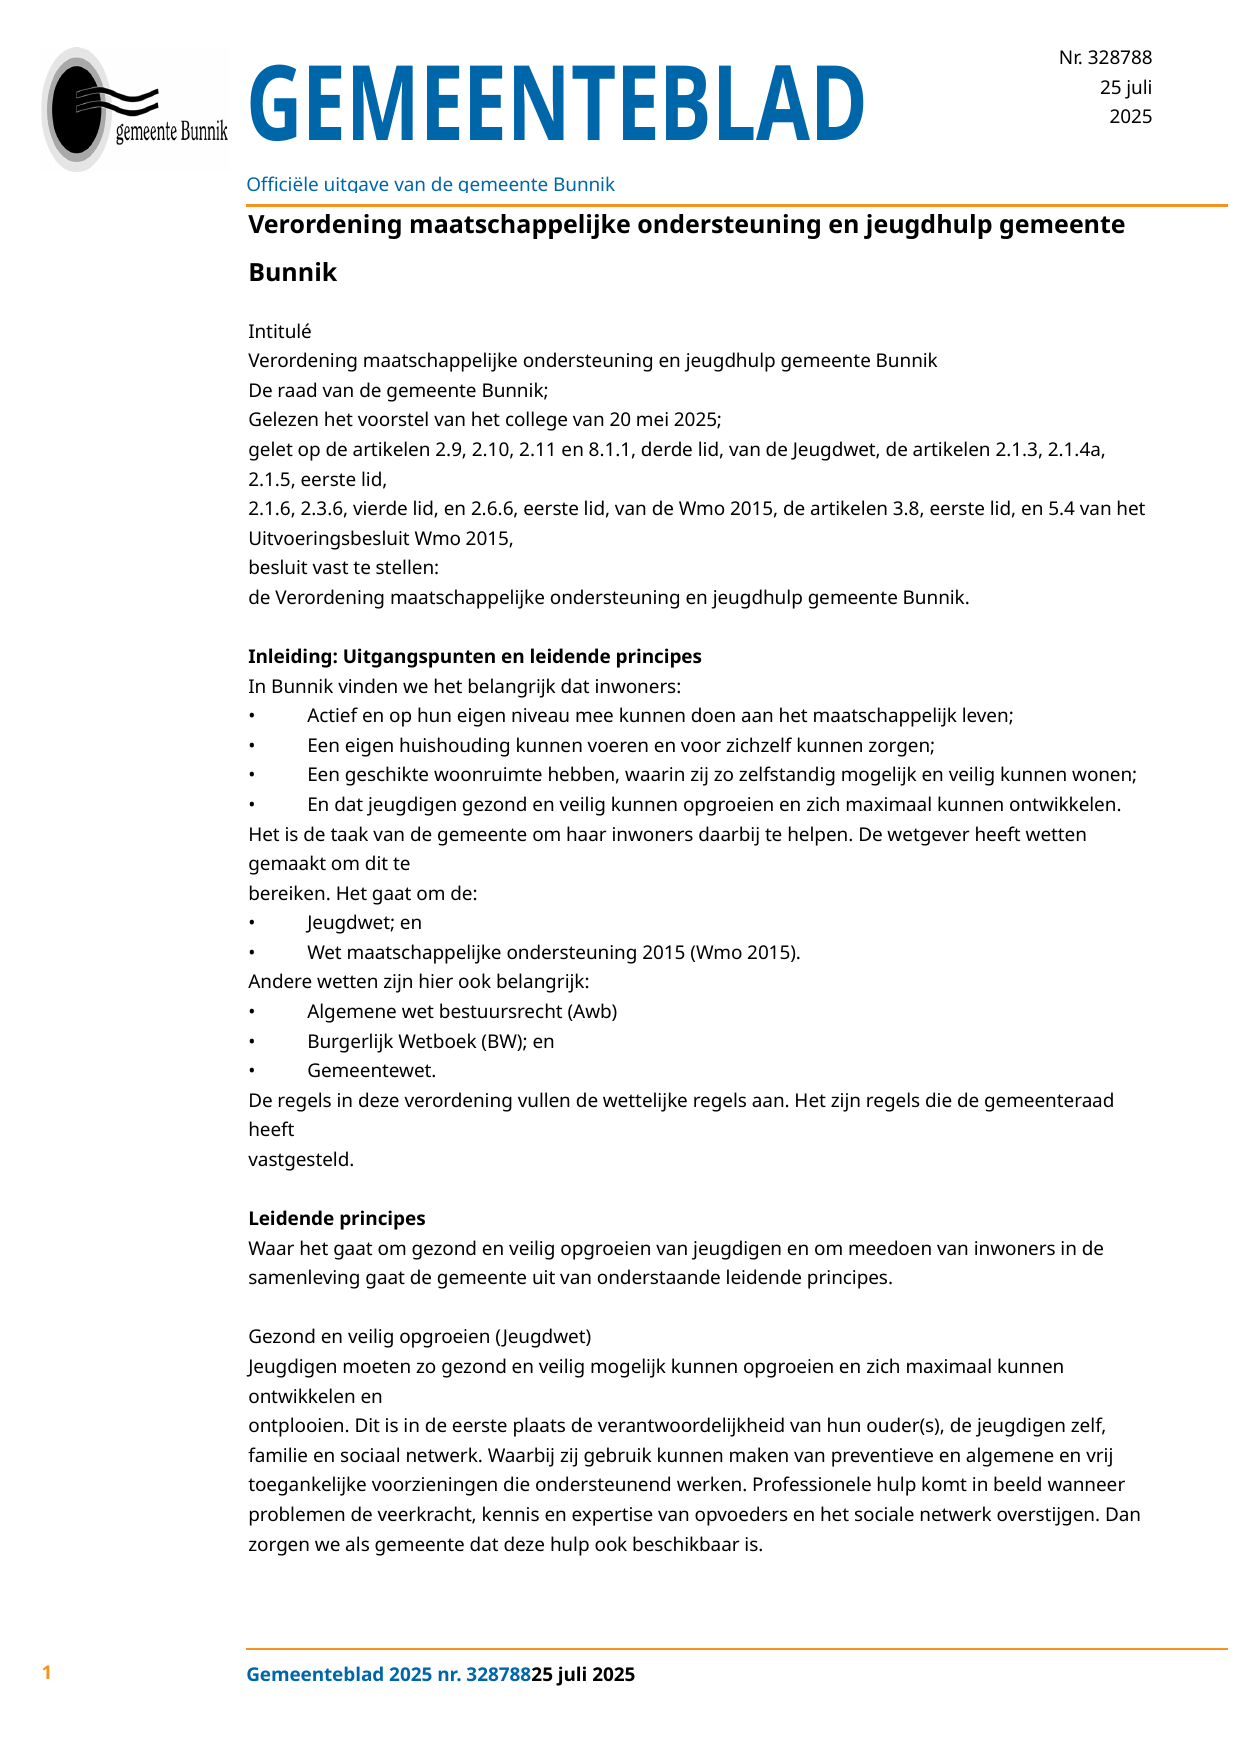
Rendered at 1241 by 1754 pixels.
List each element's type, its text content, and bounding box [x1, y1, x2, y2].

picture [41, 47, 231, 172]
text Waar het gaat om gezond en veilig opgroeien van jeugdigen en om meedoen van inwoners in de samenleving gaat de gemeente uit van onderstaande leidende principes. [248, 1235, 1152, 1290]
list Actief en op hun eigen niveau mee kunnen doen aan het maatschappelijk leven; [248, 702, 1152, 728]
text Gezond en veilig opgroeien (Jeugdwet) [248, 1324, 1152, 1349]
text Het is de taak van de gemeente om haar inwoners daarbij te helpen. De wetgever heeft wetten gemaakt om dit te [248, 821, 1152, 876]
text Intitulé [248, 318, 1152, 344]
list Algemene wet bestuursrecht (Awb) [248, 998, 1152, 1024]
list Een geschikte woonruimte hebben, waarin zij zo zelfstandig mogelijk en veilig kunnen wonen; [248, 762, 1152, 787]
text de Verordening maatschappelijke ondersteuning en jeugdhulp gemeente Bunnik. [248, 584, 1152, 610]
text Uitvoeringsbesluit Wmo 2015, [248, 525, 1152, 551]
text Jeugdigen moeten zo gezond en veilig mogelijk kunnen opgroeien en zich maximaal kunnen ontwikkelen en [248, 1353, 1152, 1409]
list Wet maatschappelijke ondersteuning 2015 (Wmo 2015). [248, 939, 1152, 965]
text 2.1.6, 2.3.6, vierde lid, en 2.6.6, eerste lid, van de Wmo 2015, de artikelen 3.8, eerste lid, en 5.4 van het [248, 495, 1152, 521]
text ontplooien. Dit is in de eerste plaats de verantwoordelijkheid van hun ouder(s), de jeugdigen zelf, familie en sociaal netwerk. Waarbij zij gebruik kunnen maken van preventieve en algemene en vrij toegankelijke voorzieningen die ondersteunend werken. Professionele hulp komt in beeld wanneer problemen de veerkracht, kennis en expertise van opvoeders en het sociale netwerk overstijgen. Dan zorgen we als gemeente dat deze hulp ook beschikbaar is. [248, 1412, 1152, 1557]
text vastgesteld. [248, 1146, 1152, 1172]
text Verordening maatschappelijke ondersteuning en jeugdhulp gemeente Bunnik [248, 347, 1152, 373]
list En dat jeugdigen gezond en veilig kunnen opgroeien en zich maximaal kunnen ontwikkelen. [248, 791, 1152, 817]
list Een eigen huishouding kunnen voeren en voor zichzelf kunnen zorgen; [248, 732, 1152, 758]
text besluit vast te stellen: [248, 554, 1152, 580]
text In Bunnik vinden we het belangrijk dat inwoners: [248, 673, 1152, 699]
text Andere wetten zijn hier ook belangrijk: [248, 969, 1152, 994]
list Burgerlijk Wetboek (BW); en [248, 1028, 1152, 1054]
text gelet op de artikelen 2.9, 2.10, 2.11 en 8.1.1, derde lid, van de Jeugdwet, de artikelen 2.1.3, 2.1.4a, 2.1.5, eerste lid, [248, 436, 1152, 492]
text De raad van de gemeente Bunnik; [248, 377, 1152, 403]
text De regels in deze verordening vullen de wettelijke regels aan. Het zijn regels die de gemeenteraad heeft [248, 1087, 1152, 1142]
text Inleiding: Uitgangspunten en leidende principes [248, 643, 1152, 669]
list Jeugdwet; en [248, 909, 1152, 935]
text Gelezen het voorstel van het college van 20 mei 2025; [248, 407, 1152, 432]
text Leidende principes [248, 1205, 1152, 1231]
text bereiken. Het gaat om de: [248, 880, 1152, 906]
list Gemeentewet. [248, 1057, 1152, 1083]
text Verordening maatschappelijke ondersteuning en jeugdhulp gemeente Bunnik [248, 207, 1152, 288]
